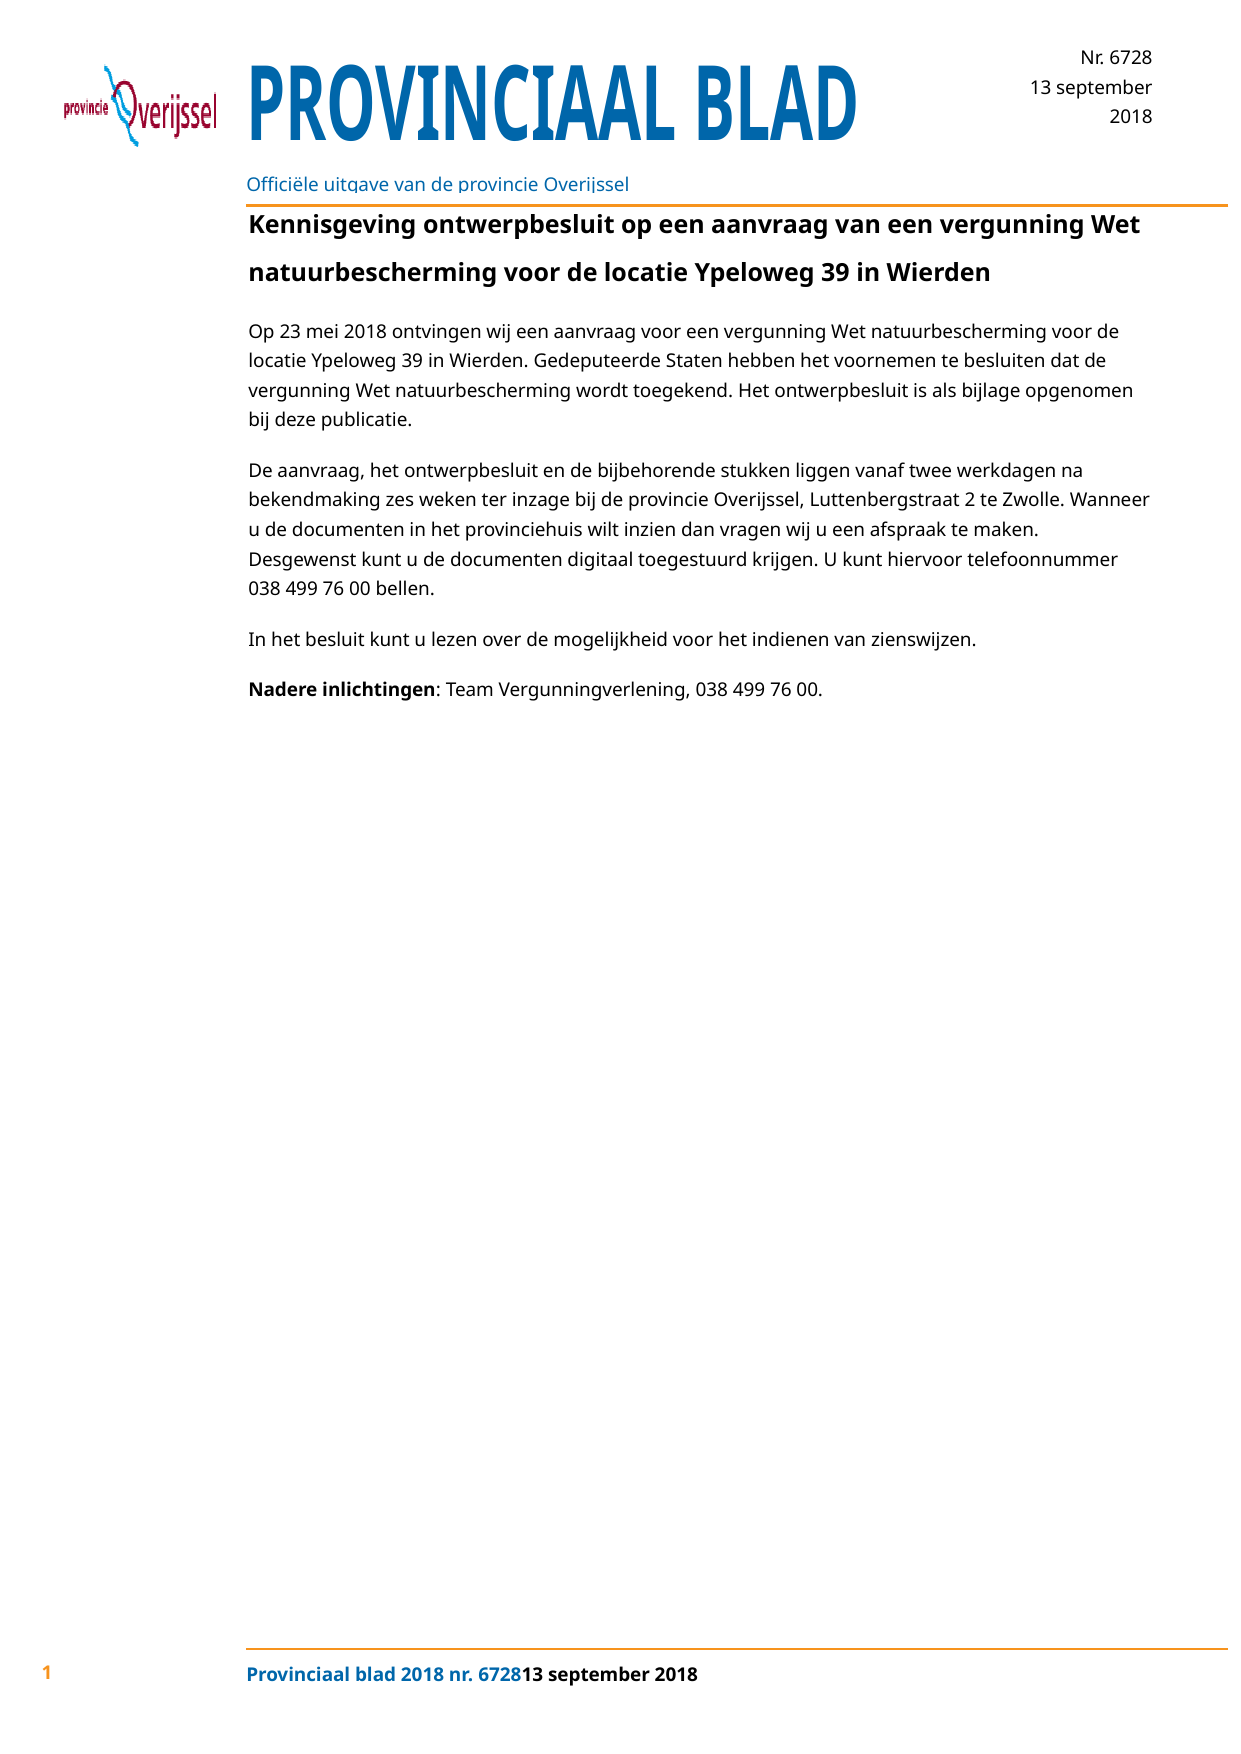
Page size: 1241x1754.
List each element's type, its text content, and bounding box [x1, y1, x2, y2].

text Nadere inlichtingen: Team Vergunningverlening, 038 499 76 00. [248, 676, 1152, 702]
text De aanvraag, het ontwerpbesluit en de bijbehorende stukken liggen vanaf twee werkdagen na bekendmaking zes weken ter inzage bij de provincie Overijssel, Luttenbergstraat 2 te Zwolle. Wanneer u de documenten in het provinciehuis wilt inzien dan vragen wij u een afspraak te maken. Desgewenst kunt u de documenten digitaal toegestuurd krijgen. U kunt hiervoor telefoonnummer 038 499 76 00 bellen. [248, 457, 1152, 601]
picture [41, 47, 231, 172]
text In het besluit kunt u lezen over de mogelijkheid voor het indienen van zienswijzen. [248, 626, 1152, 652]
text Kennisgeving ontwerpbesluit op een aanvraag van een vergunning Wet natuurbescherming voor de locatie Ypeloweg 39 in Wierden [248, 207, 1152, 288]
text Op 23 mei 2018 ontvingen wij een aanvraag voor een vergunning Wet natuurbescherming voor de locatie Ypeloweg 39 in Wierden. Gedeputeerde Staten hebben het voornemen te besluiten dat de vergunning Wet natuurbescherming wordt toegekend. Het ontwerpbesluit is als bijlage opgenomen bij deze publicatie. [248, 318, 1152, 432]
